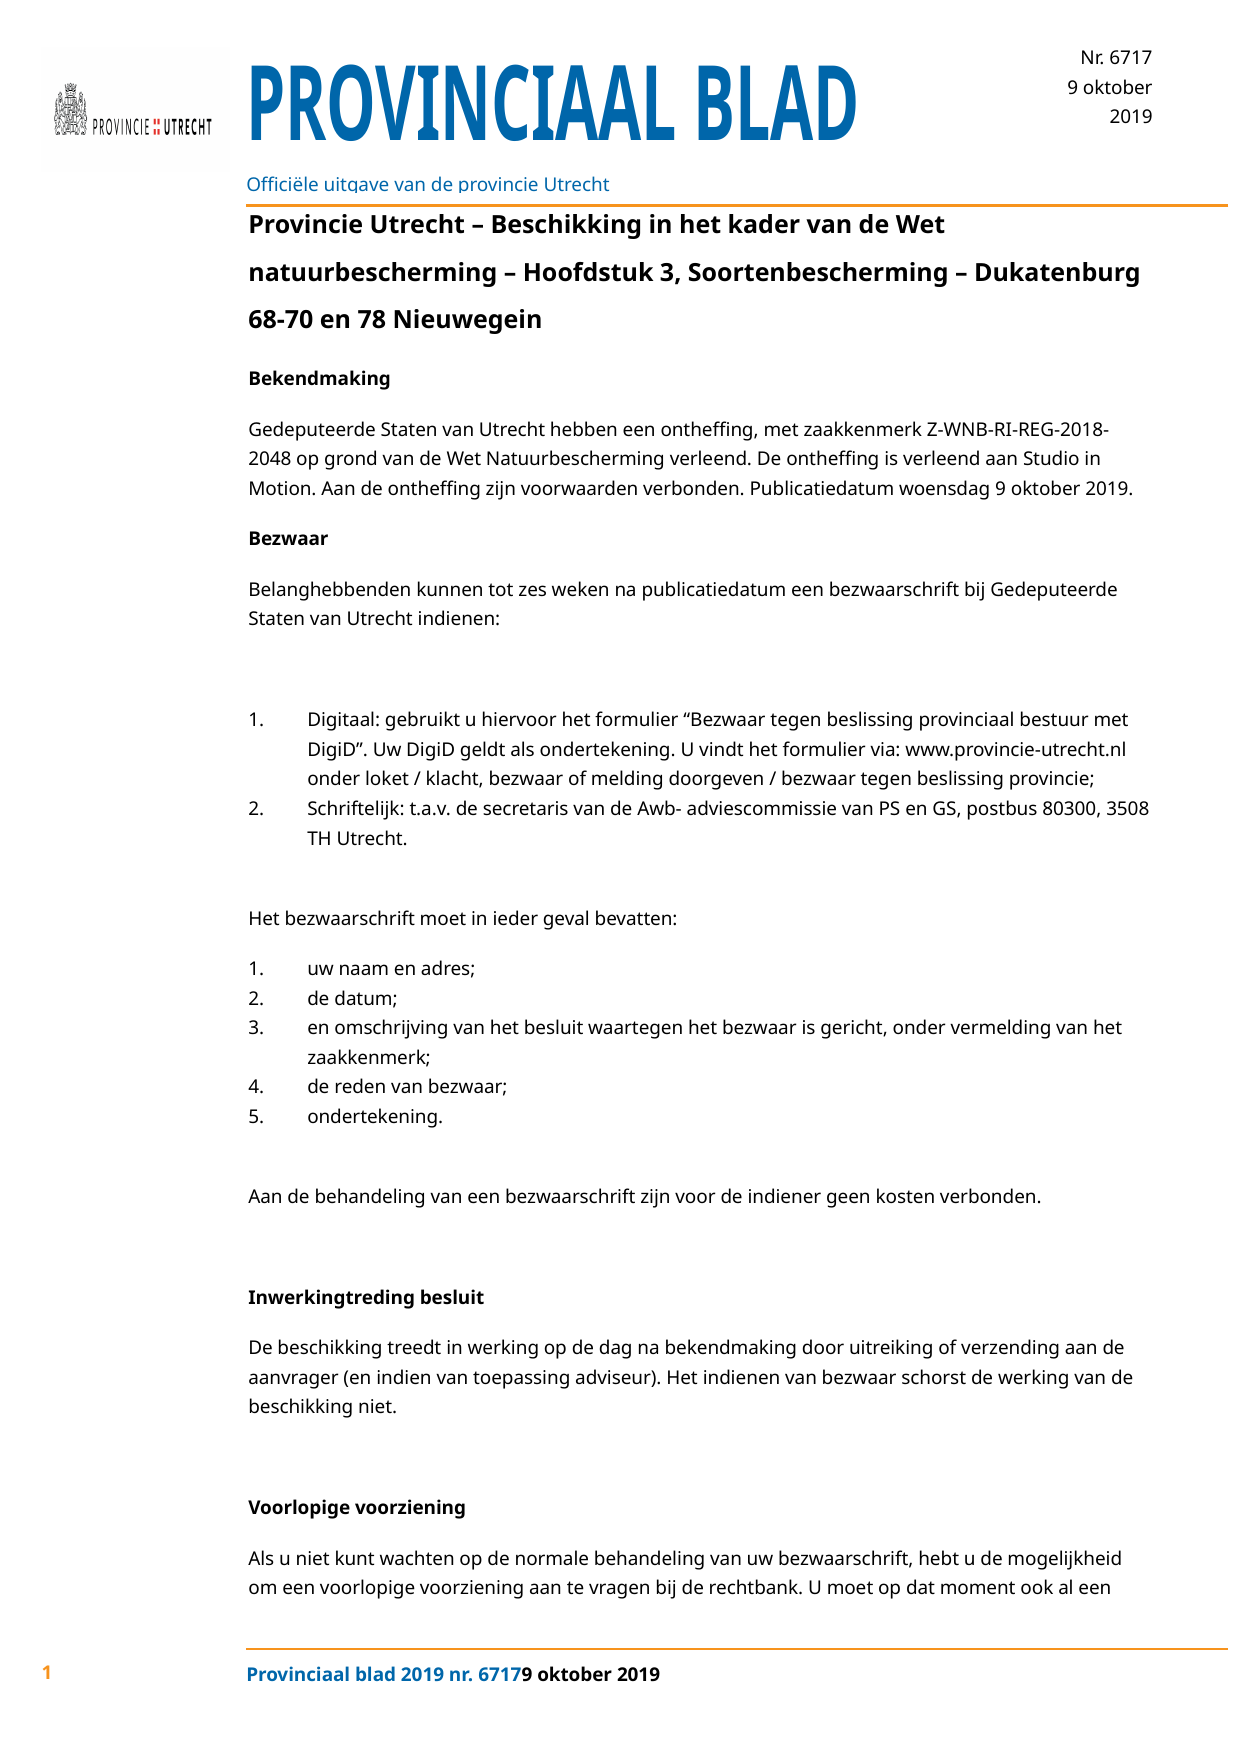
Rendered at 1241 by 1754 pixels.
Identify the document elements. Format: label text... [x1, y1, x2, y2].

text Provincie Utrecht – Beschikking in het kader van de Wet natuurbescherming – Hoofdstuk 3, Soortenbescherming – Dukatenburg 68-70 en 78 Nieuwegein [248, 207, 1152, 336]
picture [41, 47, 231, 172]
list Digitaal: gebruikt u hiervoor het formulier “Bezwaar tegen beslissing provinciaal bestuur met DigiD”. Uw DigiD geldt als ondertekening. U vindt het formulier via: www.provincie-utrecht.nl onder loket / klacht, bezwaar of melding doorgeven / bezwaar tegen beslissing provincie; [248, 706, 1152, 791]
list en omschrijving van het besluit waartegen het bezwaar is gericht, onder vermelding van het zaakkenmerk; [248, 1014, 1152, 1069]
text Gedeputeerde Staten van Utrecht hebben een ontheffing, met zaakkenmerk Z-WNB-RI-REG-2018-2048 op grond van de Wet Natuurbescherming verleend. De ontheffing is verleend aan Studio in Motion. Aan de ontheffing zijn voorwaarden verbonden. Publicatiedatum woensdag 9 oktober 2019. [248, 416, 1152, 501]
text Belanghebbenden kunnen tot zes weken na publicatiedatum een bezwaarschrift bij Gedeputeerde Staten van Utrecht indienen: [248, 576, 1152, 631]
text Aan de behandeling van een bezwaarschrift zijn voor de indiener geen kosten verbonden. [248, 1183, 1152, 1209]
text Als u niet kunt wachten op de normale behandeling van uw bezwaarschrift, hebt u de mogelijkheid om een voorlopige voorziening aan te vragen bij de rechtbank. U moet op dat moment ook al een [248, 1545, 1152, 1600]
text De beschikking treedt in werking op de dag na bekendmaking door uitreiking of verzending aan de aanvrager (en indien van toepassing adviseur). Het indienen van bezwaar schorst de werking van de beschikking niet. [248, 1334, 1152, 1419]
list uw naam en adres; [248, 955, 1152, 981]
text Voorlopige voorziening [248, 1494, 1152, 1520]
text Bekendmaking [248, 366, 1152, 391]
list de reden van bezwaar; [248, 1073, 1152, 1099]
text Het bezwaarschrift moet in ieder geval bevatten: [248, 905, 1152, 930]
list ondertekening. [248, 1103, 1152, 1129]
list Schriftelijk: t.a.v. de secretaris van de Awb- adviescommissie van PS en GS, postbus 80300, 3508 TH Utrecht. [248, 795, 1152, 850]
text Inwerkingtreding besluit [248, 1284, 1152, 1309]
text Bezwaar [248, 526, 1152, 551]
list de datum; [248, 985, 1152, 1010]
